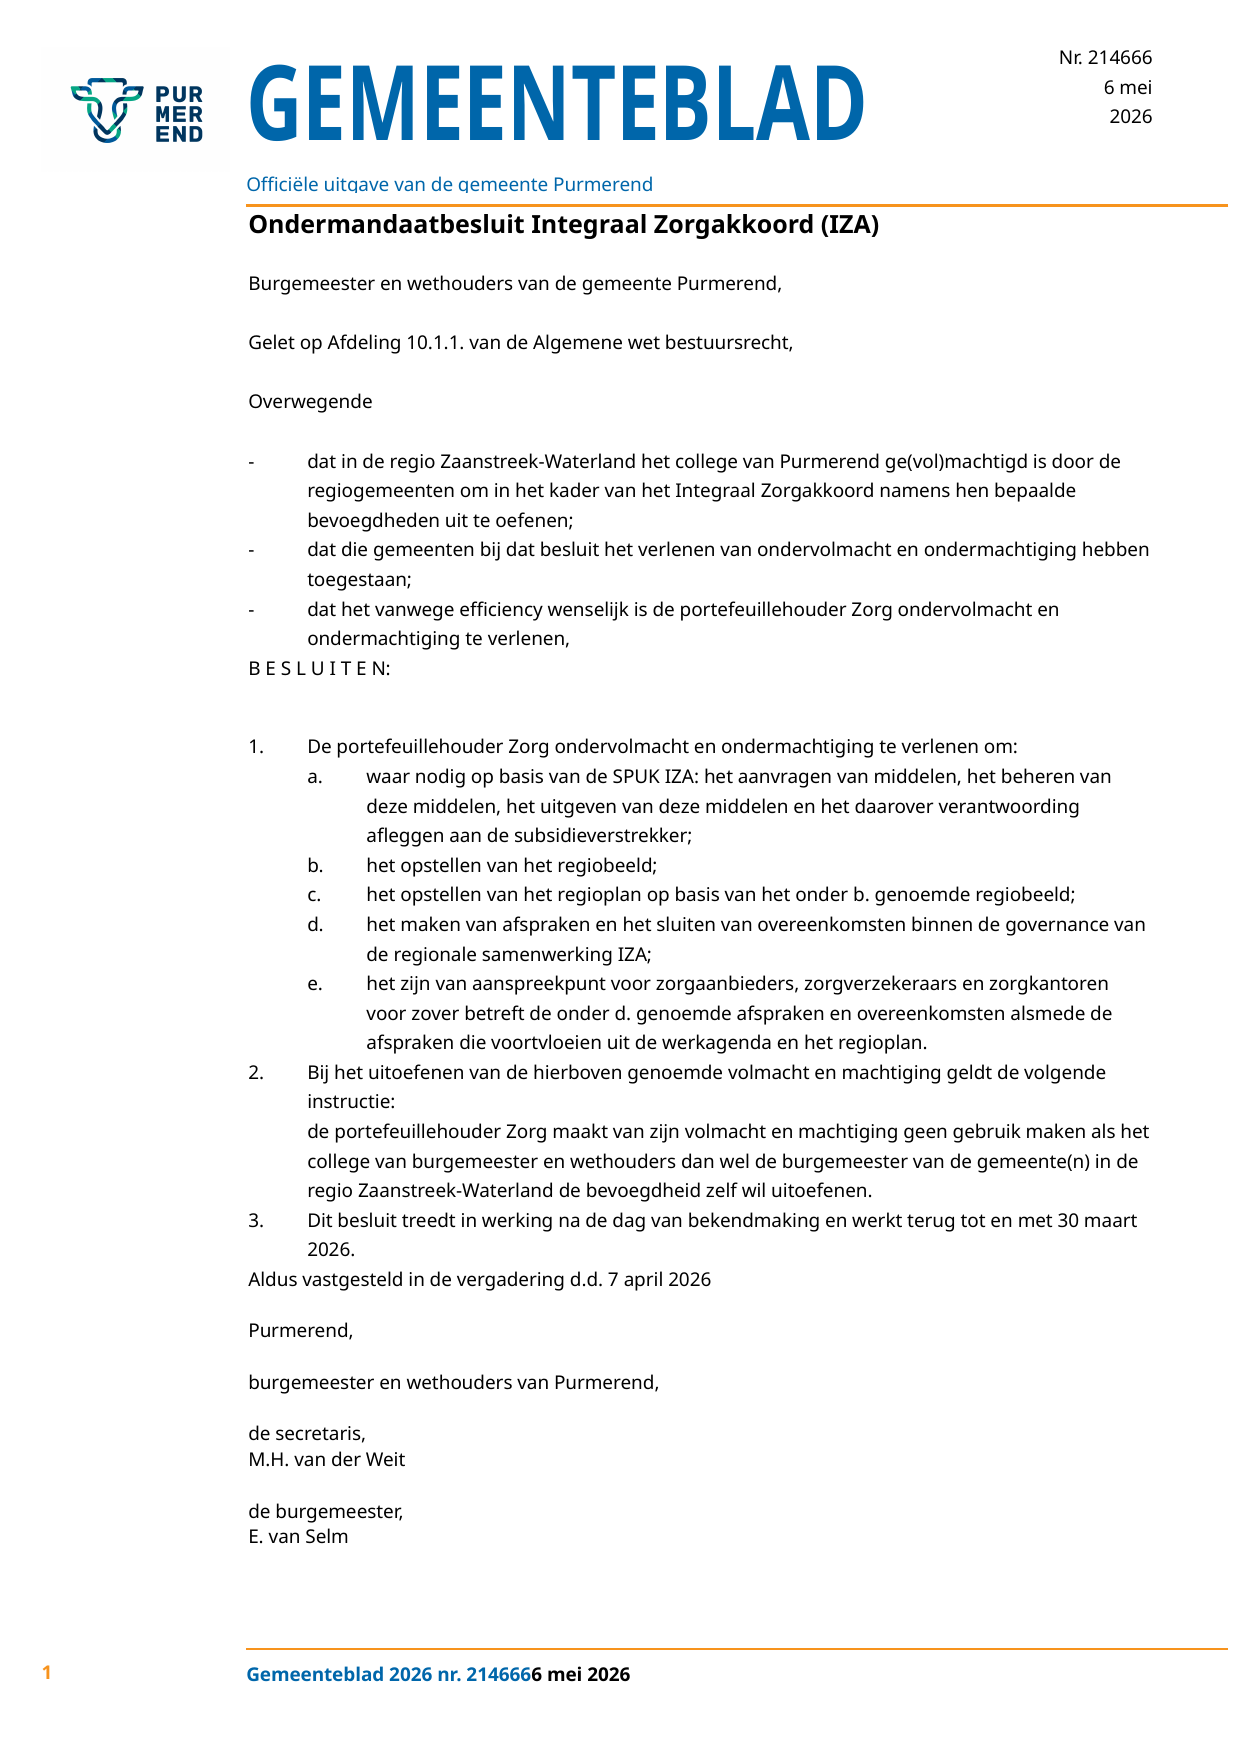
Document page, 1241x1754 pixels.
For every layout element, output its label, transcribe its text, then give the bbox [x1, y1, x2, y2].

text E. van Selm [248, 1523, 1152, 1549]
list De portefeuillehouder Zorg ondervolmacht en ondermachtiging te verlenen om: [248, 734, 1152, 759]
list Bij het uitoefenen van de hierboven genoemde volmacht en machtiging geldt de volgende instructie: [248, 1059, 1152, 1114]
text B E S L U I T E N: [248, 655, 1152, 681]
text Purmerend, [248, 1318, 1152, 1343]
text Ondermandaatbesluit Integraal Zorgakkoord (IZA) [248, 207, 1152, 241]
text M.H. van der Weit [248, 1446, 1152, 1472]
list het opstellen van het regiobeeld; [307, 852, 1152, 878]
list dat het vanwege efficiency wenselijk is de portefeuillehouder Zorg ondervolmacht en ondermachtiging te verlenen, [248, 596, 1152, 651]
text de secretaris, [248, 1421, 1152, 1446]
text de burgemeester, [248, 1498, 1152, 1523]
list Dit besluit treedt in werking na de dag van bekendmaking en werkt terug tot en met 30 maart 2026. [248, 1207, 1152, 1262]
picture [41, 47, 231, 172]
list dat in de regio Zaanstreek-Waterland het college van Purmerend ge(vol)machtigd is door de regiogemeenten om in het kader van het Integraal Zorgakkoord namens hen bepaalde bevoegdheden uit te oefenen; [248, 448, 1152, 533]
list waar nodig op basis van de SPUK IZA: het aanvragen van middelen, het beheren van deze middelen, het uitgeven van deze middelen en het daarover verantwoording afleggen aan de subsidieverstrekker; [307, 763, 1152, 848]
list dat die gemeenten bij dat besluit het verlenen van ondervolmacht en ondermachtiging hebben toegestaan; [248, 537, 1152, 592]
list het zijn van aanspreekpunt voor zorgaanbieders, zorgverzekeraars en zorgkantoren voor zover betreft de onder d. genoemde afspraken en overeenkomsten alsmede de afspraken die voortvloeien uit de werkagenda en het regioplan. [307, 970, 1152, 1055]
text Overwegende [248, 389, 1152, 414]
list de portefeuillehouder Zorg maakt van zijn volmacht en machtiging geen gebruik maken als het college van burgemeester en wethouders dan wel de burgemeester van de gemeente(n) in de regio Zaanstreek-Waterland de bevoegdheid zelf wil uitoefenen. [248, 1118, 1152, 1203]
list het opstellen van het regioplan op basis van het onder b. genoemde regiobeeld; [307, 882, 1152, 907]
text Aldus vastgesteld in de vergadering d.d. 7 april 2026 [248, 1266, 1152, 1292]
text Burgemeester en wethouders van de gemeente Purmerend, [248, 270, 1152, 296]
list het maken van afspraken en het sluiten van overeenkomsten binnen de governance van de regionale samenwerking IZA; [307, 911, 1152, 967]
text Gelet op Afdeling 10.1.1. van de Algemene wet bestuursrecht, [248, 329, 1152, 355]
text burgemeester en wethouders van Purmerend, [248, 1369, 1152, 1395]
